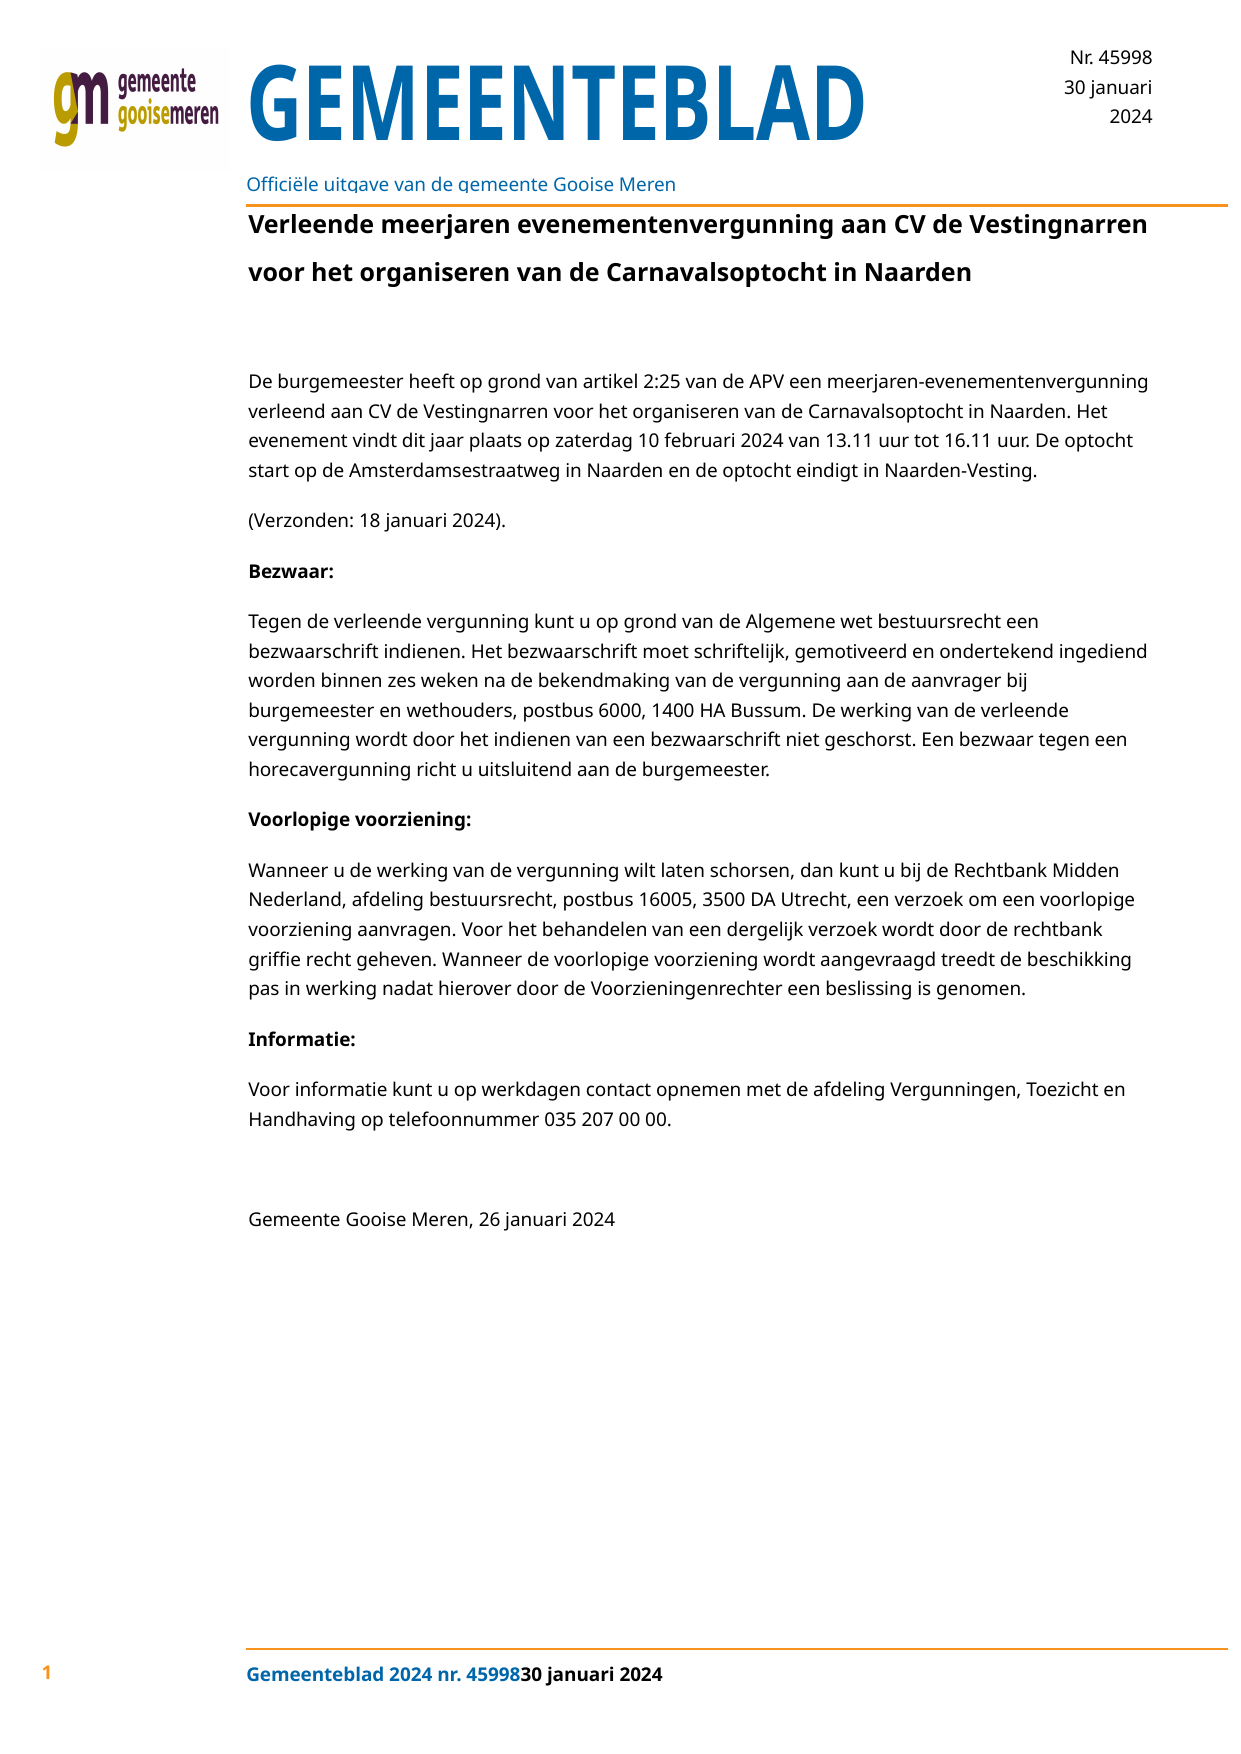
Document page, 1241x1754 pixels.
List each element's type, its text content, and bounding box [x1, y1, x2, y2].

text Informatie: [248, 1026, 1152, 1052]
picture [41, 47, 231, 172]
text Bezwaar: [248, 558, 1152, 584]
text (Verzonden: 18 januari 2024). [248, 507, 1152, 533]
text Gemeente Gooise Meren, 26 januari 2024 [248, 1207, 1152, 1232]
text Verleende meerjaren evenementenvergunning aan CV de Vestingnarren voor het organiseren van de Carnavalsoptocht in Naarden [248, 207, 1152, 288]
text De burgemeester heeft op grond van artikel 2:25 van de APV een meerjaren-evenementenvergunning verleend aan CV de Vestingnarren voor het organiseren van de Carnavalsoptocht in Naarden. Het evenement vindt dit jaar plaats op zaterdag 10 februari 2024 van 13.11 uur tot 16.11 uur. De optocht start op de Amsterdamsestraatweg in Naarden en de optocht eindigt in Naarden-Vesting. [248, 368, 1152, 483]
text Voor informatie kunt u op werkdagen contact opnemen met de afdeling Vergunningen, Toezicht en Handhaving op telefoonnummer 035 207 00 00. [248, 1076, 1152, 1132]
text Wanneer u de werking van de vergunning wilt laten schorsen, dan kunt u bij de Rechtbank Midden Nederland, afdeling bestuursrecht, postbus 16005, 3500 DA Utrecht, een verzoek om een voorlopige voorziening aanvragen. Voor het behandelen van een dergelijk verzoek wordt door de rechtbank griffie recht geheven. Wanneer de voorlopige voorziening wordt aangevraagd treedt de beschikking pas in werking nadat hierover door de Voorzieningenrechter een beslissing is genomen. [248, 857, 1152, 1001]
text Voorlopige voorziening: [248, 807, 1152, 832]
text Tegen de verleende vergunning kunt u op grond van de Algemene wet bestuursrecht een bezwaarschrift indienen. Het bezwaarschrift moet schriftelijk, gemotiveerd en ondertekend ingediend worden binnen zes weken na de bekendmaking van de vergunning aan de aanvrager bij burgemeester en wethouders, postbus 6000, 1400 HA Bussum. De werking van de verleende vergunning wordt door het indienen van een bezwaarschrift niet geschorst. Een bezwaar tegen een horecavergunning richt u uitsluitend aan de burgemeester. [248, 608, 1152, 782]
